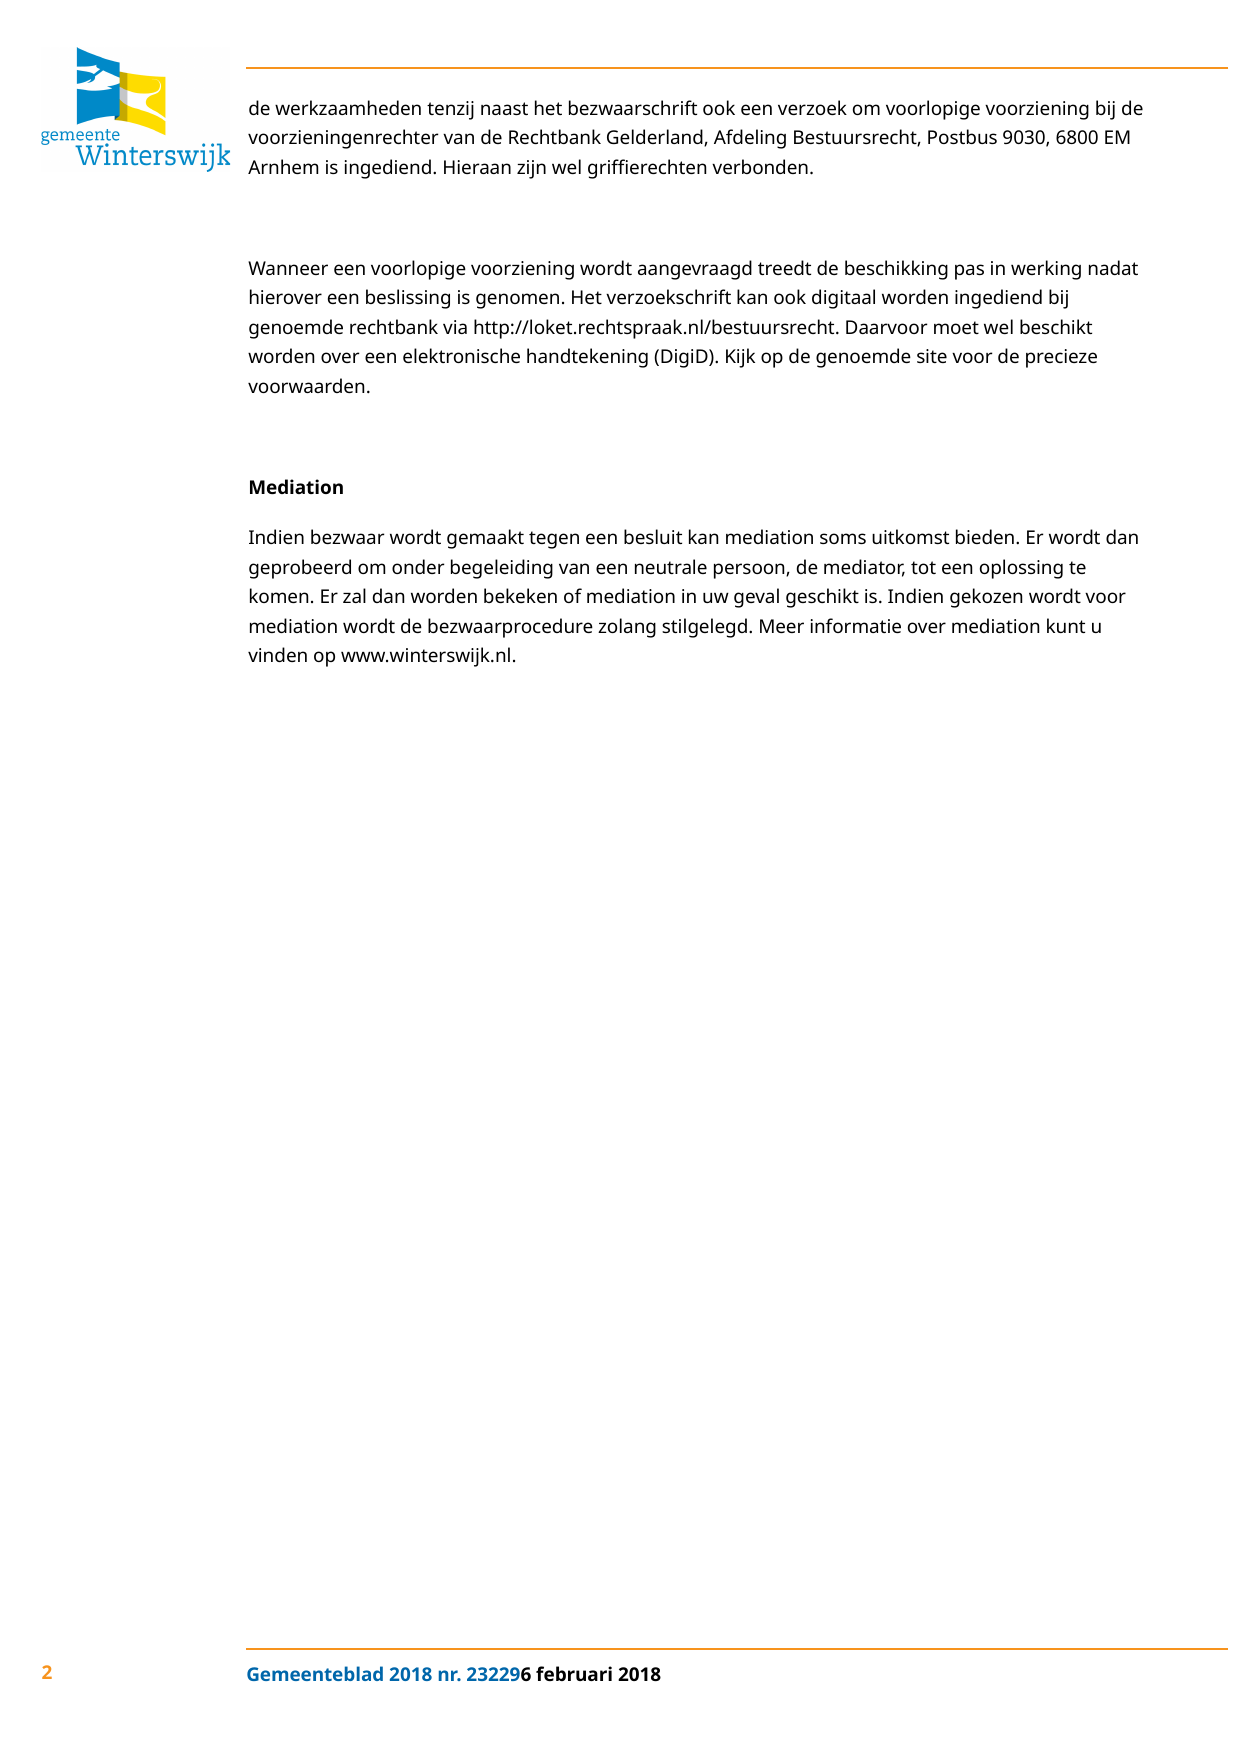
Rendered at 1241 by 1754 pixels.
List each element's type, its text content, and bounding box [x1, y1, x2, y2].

text Mediation [248, 474, 1152, 500]
text de werkzaamheden tenzij naast het bezwaarschrift ook een verzoek om voorlopige voorziening bij de voorzieningenrechter van de Rechtbank Gelderland, Afdeling Bestuursrecht, Postbus 9030, 6800 EM Arnhem is ingediend. Hieraan zijn wel griffierechten verbonden. [248, 95, 1152, 180]
text Indien bezwaar wordt gemaakt tegen een besluit kan mediation soms uitkomst bieden. Er wordt dan geprobeerd om onder begeleiding van een neutrale persoon, de mediator, tot een oplossing te komen. Er zal dan worden bekeken of mediation in uw geval geschikt is. Indien gekozen wordt voor mediation wordt de bezwaarprocedure zolang stilgelegd. Meer informatie over mediation kunt u vinden op www.winterswijk.nl. [248, 524, 1152, 668]
picture [41, 47, 231, 172]
picture [225, 153, 231, 162]
text Wanneer een voorlopige voorziening wordt aangevraagd treedt de beschikking pas in werking nadat hierover een beslissing is genomen. Het verzoekschrift kan ook digitaal worden ingediend bij genoemde rechtbank via http://loket.rechtspraak.nl/bestuursrecht. Daarvoor moet wel beschikt worden over een elektronische handtekening (DigiD). Kijk op de genoemde site voor de precieze voorwaarden. [248, 255, 1152, 399]
